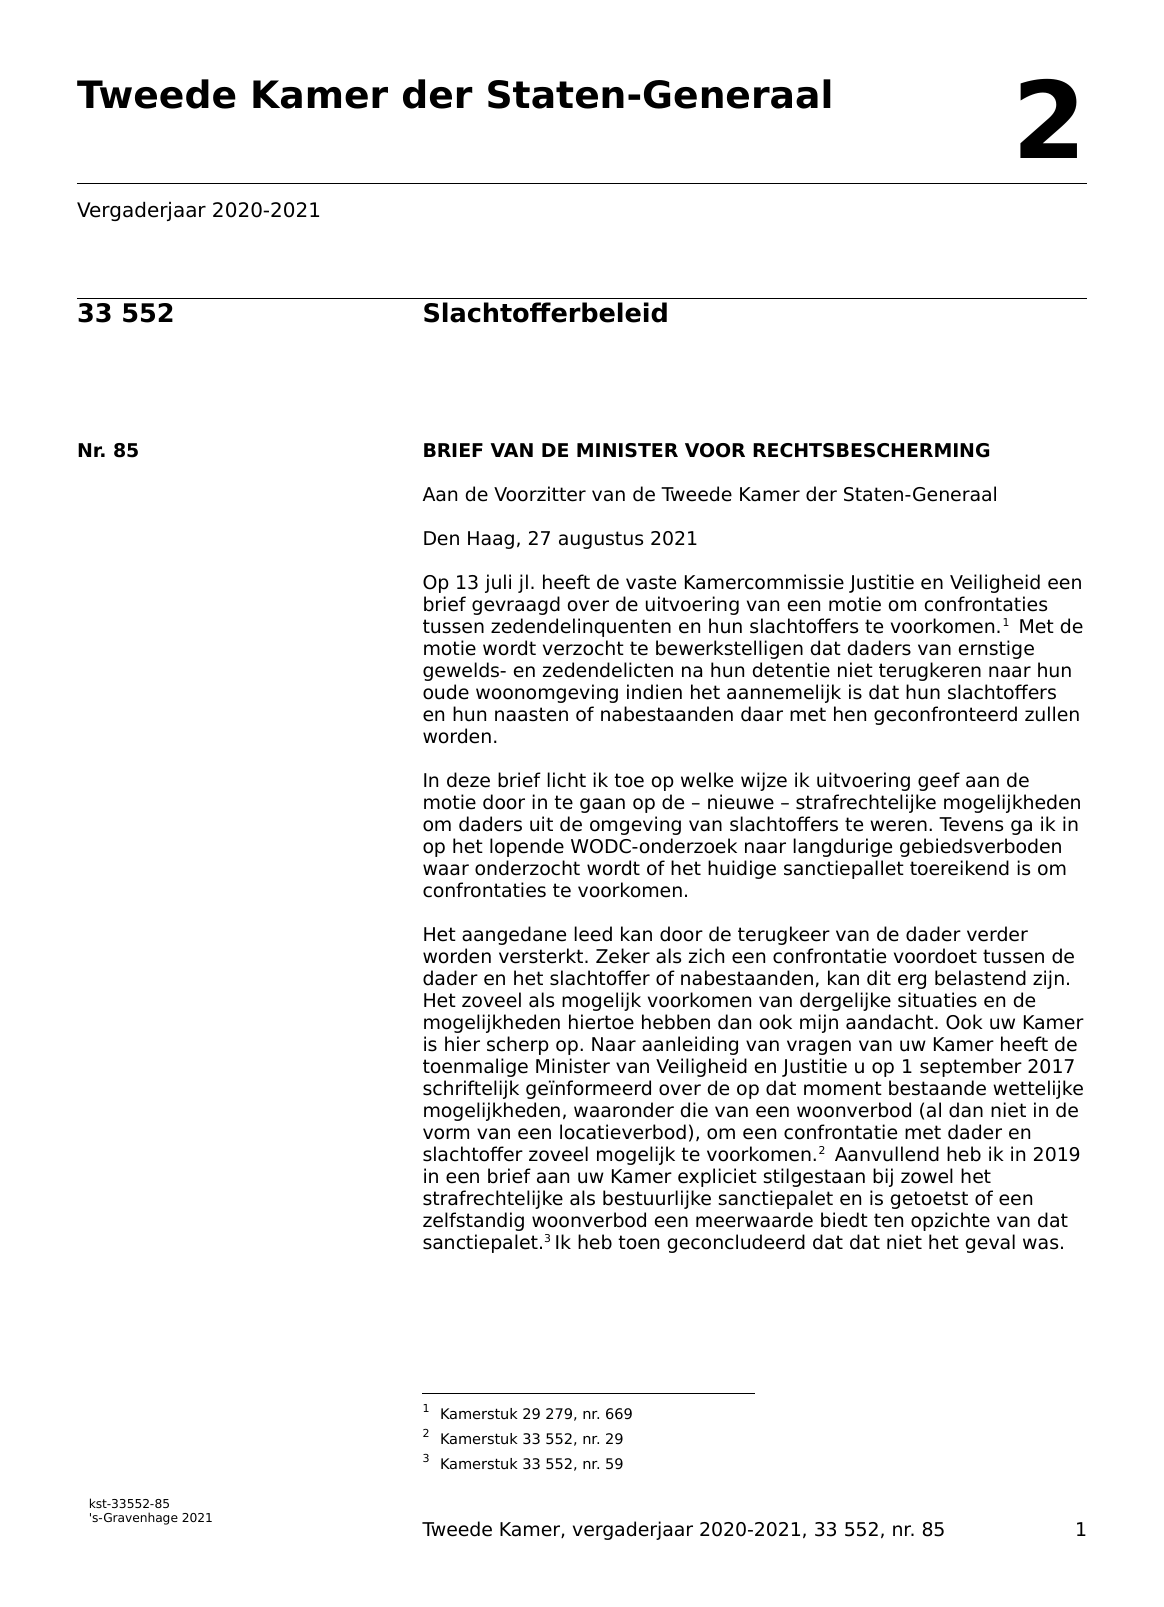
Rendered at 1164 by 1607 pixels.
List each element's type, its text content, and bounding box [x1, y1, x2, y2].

table_header Tweede Kamer der Staten-Generaal [77, 59, 886, 183]
subtitle Nr. 85 BRIEF VAN DE MINISTER VOOR RECHTSBESCHERMING [77, 440, 1087, 462]
table_cell Vergaderjaar 2020-2021 [77, 184, 1087, 298]
text Kamerstuk 33 552, nr. 59 [422, 1452, 1087, 1474]
table_header 2 [886, 59, 1087, 183]
text Kamerstuk 29 279, nr. 669 [422, 1402, 1087, 1424]
text In deze brief licht ik toe op welke wijze ik uitvoering geef aan de motie door in te gaan op de – nieuwe – strafrechtelijke mogelijkheden om daders uit de omgeving van slachtoffers te weren. Tevens ga ik in op het lopende WODC-onderzoek naar langdurige gebiedsverboden waar onderzocht wordt of het huidige sanctiepallet toereikend is om confrontaties te voorkomen. [422, 770, 1087, 902]
text Het aangedane leed kan door de terugkeer van de dader verder worden versterkt. Zeker als zich een confrontatie voordoet tussen de dader en het slachtoffer of nabestaanden, kan dit erg belastend zijn. Het zoveel als mogelijk voorkomen van dergelijke situaties en de mogelijkheden hiertoe hebben dan ook mijn aandacht. Ook uw Kamer is hier scherp op. Naar aanleiding van vragen van uw Kamer heeft de toenmalige Minister van Veiligheid en Justitie u op 1 september 2017 schriftelijk geïnformeerd over de op dat moment bestaande wettelijke mogelijkheden, waaronder die van een woonverbod (al dan niet in de vorm van een locatieverbod), om een confrontatie met dader en slachtoffer zoveel mogelijk te voorkomen. Aanvullend heb ik in 2019 in een brief aan uw Kamer expliciet stilgestaan bij zowel het strafrechtelijke als bestuurlijke sanctiepalet en is getoetst of een zelfstandig woonverbod een meerwaarde biedt ten opzichte van dat sanctiepalet.Ik heb toen geconcludeerd dat dat niet het geval was. [422, 924, 1087, 1254]
subtitle 33 552 Slachtofferbeleid [77, 299, 1087, 329]
text 's-Gravenhage 2021 [88, 1511, 323, 1525]
text Op 13 juli jl. heeft de vaste Kamercommissie Justitie en Veiligheid een brief gevraagd over de uitvoering van een motie om confrontaties tussen zedendelinquenten en hun slachtoffers te voorkomen. Met de motie wordt verzocht te bewerkstelligen dat daders van ernstige gewelds- en zedendelicten na hun detentie niet terugkeren naar hun oude woonomgeving indien het aannemelijk is dat hun slachtoffers en hun naasten of nabestaanden daar met hen geconfronteerd zullen worden. [422, 572, 1087, 748]
text Den Haag, 27 augustus 2021 [422, 528, 1087, 550]
text Aan de Voorzitter van de Tweede Kamer der Staten-Generaal [422, 484, 1087, 506]
text kst-33552-85 [88, 1497, 323, 1511]
text Kamerstuk 33 552, nr. 29 [422, 1427, 1087, 1449]
